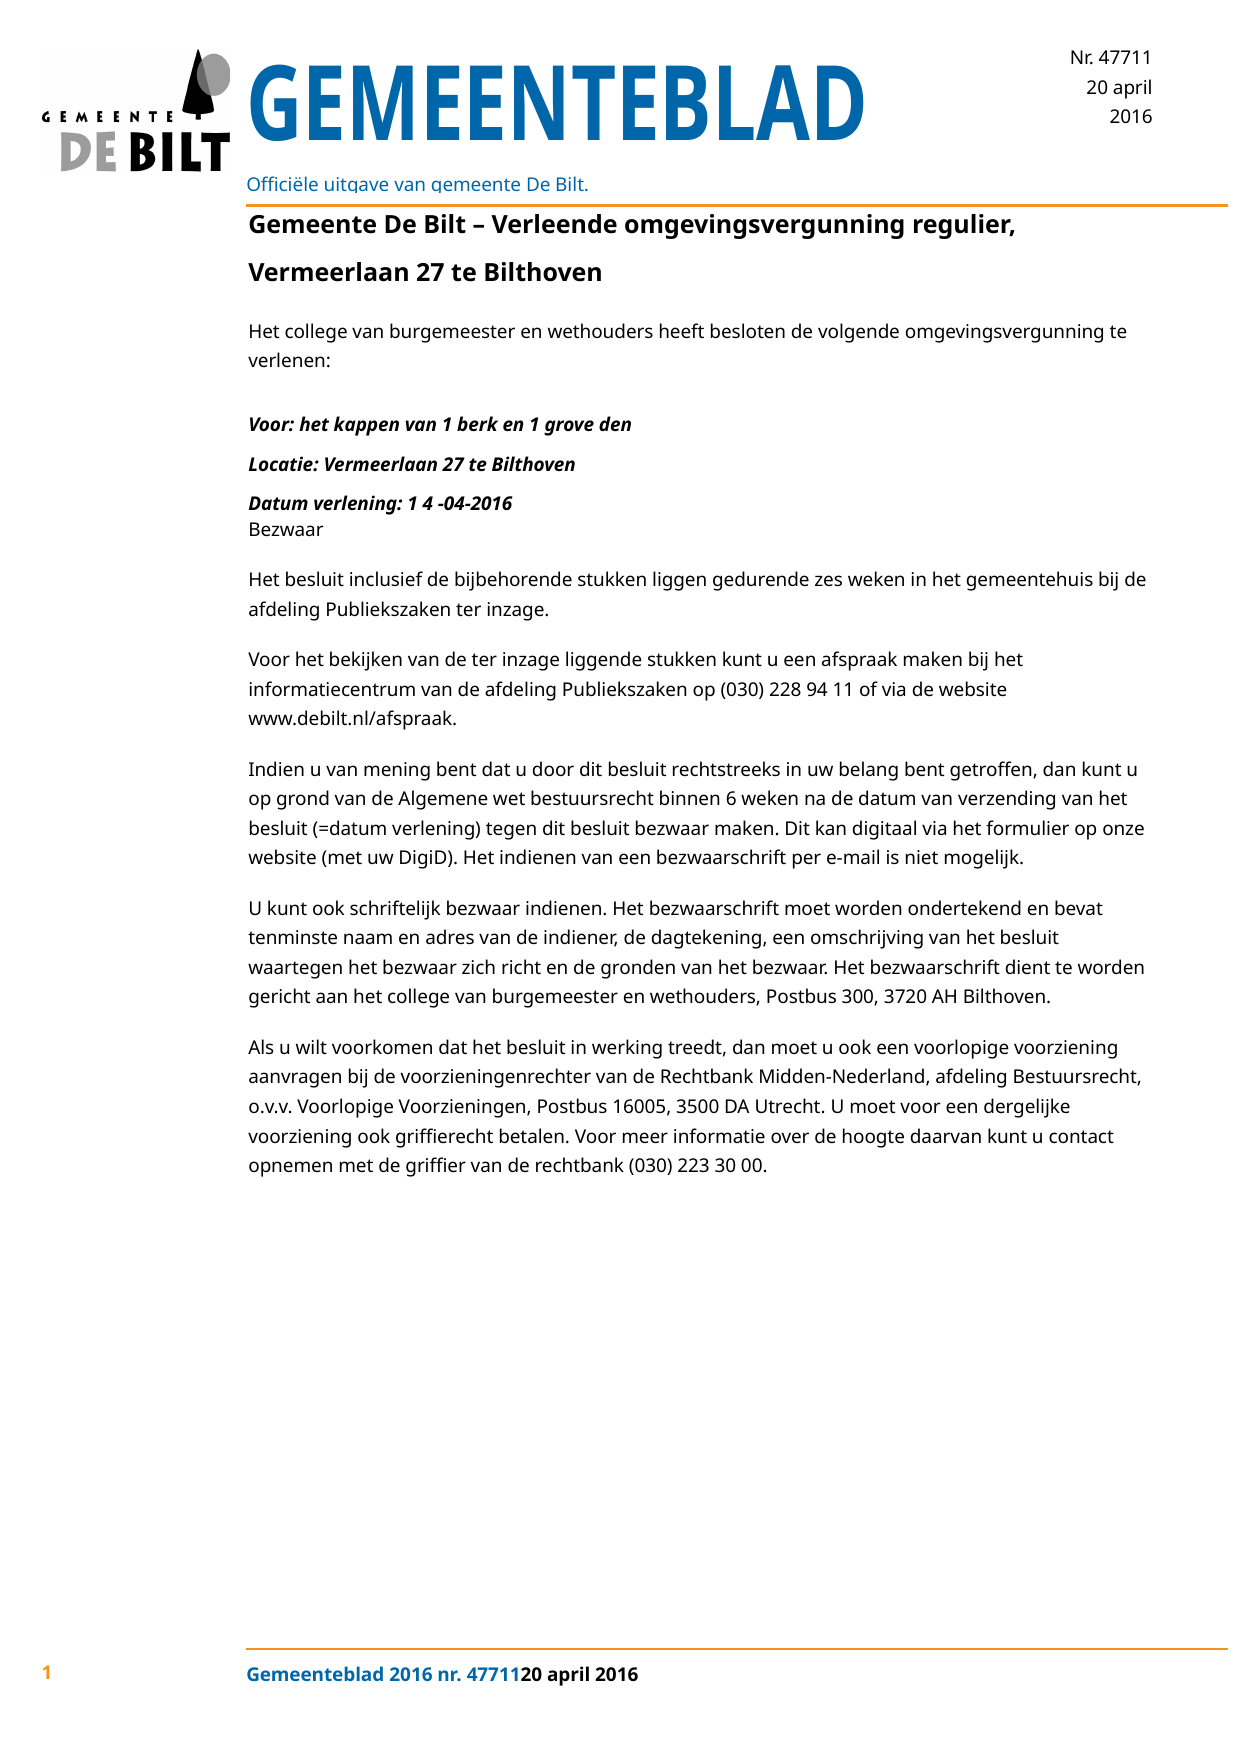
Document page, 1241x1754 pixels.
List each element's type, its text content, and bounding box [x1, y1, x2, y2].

text U kunt ook schriftelijk bezwaar indienen. Het bezwaarschrift moet worden ondertekend en bevat tenminste naam en adres van de indiener, de dagtekening, een omschrijving van het besluit waartegen het bezwaar zich richt en de gronden van het bezwaar. Het bezwaarschrift dient te worden gericht aan het college van burgemeester en wethouders, Postbus 300, 3720 AH Bilthoven. [248, 895, 1152, 1009]
text Voor: het kappen van 1 berk en 1 grove den [248, 411, 1152, 437]
text Datum verlening: 1 4 -04-2016 [248, 490, 1152, 516]
text Indien u van mening bent dat u door dit besluit rechtstreeks in uw belang bent getroffen, dan kunt u op grond van de Algemene wet bestuursrecht binnen 6 weken na de datum van verzending van het besluit (=datum verlening) tegen dit besluit bezwaar maken. Dit kan digitaal via het formulier op onze website (met uw DigiD). Het indienen van een bezwaarschrift per e-mail is niet mogelijk. [248, 756, 1152, 870]
text Gemeente De Bilt – Verleende omgevingsvergunning regulier, Vermeerlaan 27 te Bilthoven [248, 207, 1152, 288]
text Locatie: Vermeerlaan 27 te Bilthoven [248, 451, 1152, 476]
text Als u wilt voorkomen dat het besluit in werking treedt, dan moet u ook een voorlopige voorziening aanvragen bij de voorzieningenrechter van de Rechtbank Midden-Nederland, afdeling Bestuursrecht, o.v.v. Voorlopige Voorzieningen, Postbus 16005, 3500 DA Utrecht. U moet voor een dergelijke voorziening ook griffierecht betalen. Voor meer informatie over de hoogte daarvan kunt u contact opnemen met de griffier van de rechtbank (030) 223 30 00. [248, 1034, 1152, 1178]
text Het besluit inclusief de bijbehorende stukken liggen gedurende zes weken in het gemeentehuis bij de afdeling Publiekszaken ter inzage. [248, 566, 1152, 621]
picture [41, 47, 231, 172]
text Bezwaar [248, 516, 1152, 541]
text Voor het bekijken van de ter inzage liggende stukken kunt u een afspraak maken bij het informatiecentrum van de afdeling Publiekszaken op (030) 228 94 11 of via de website www.debilt.nl/afspraak. [248, 646, 1152, 731]
text Het college van burgemeester en wethouders heeft besloten de volgende omgevingsvergunning te verlenen: [248, 318, 1152, 373]
